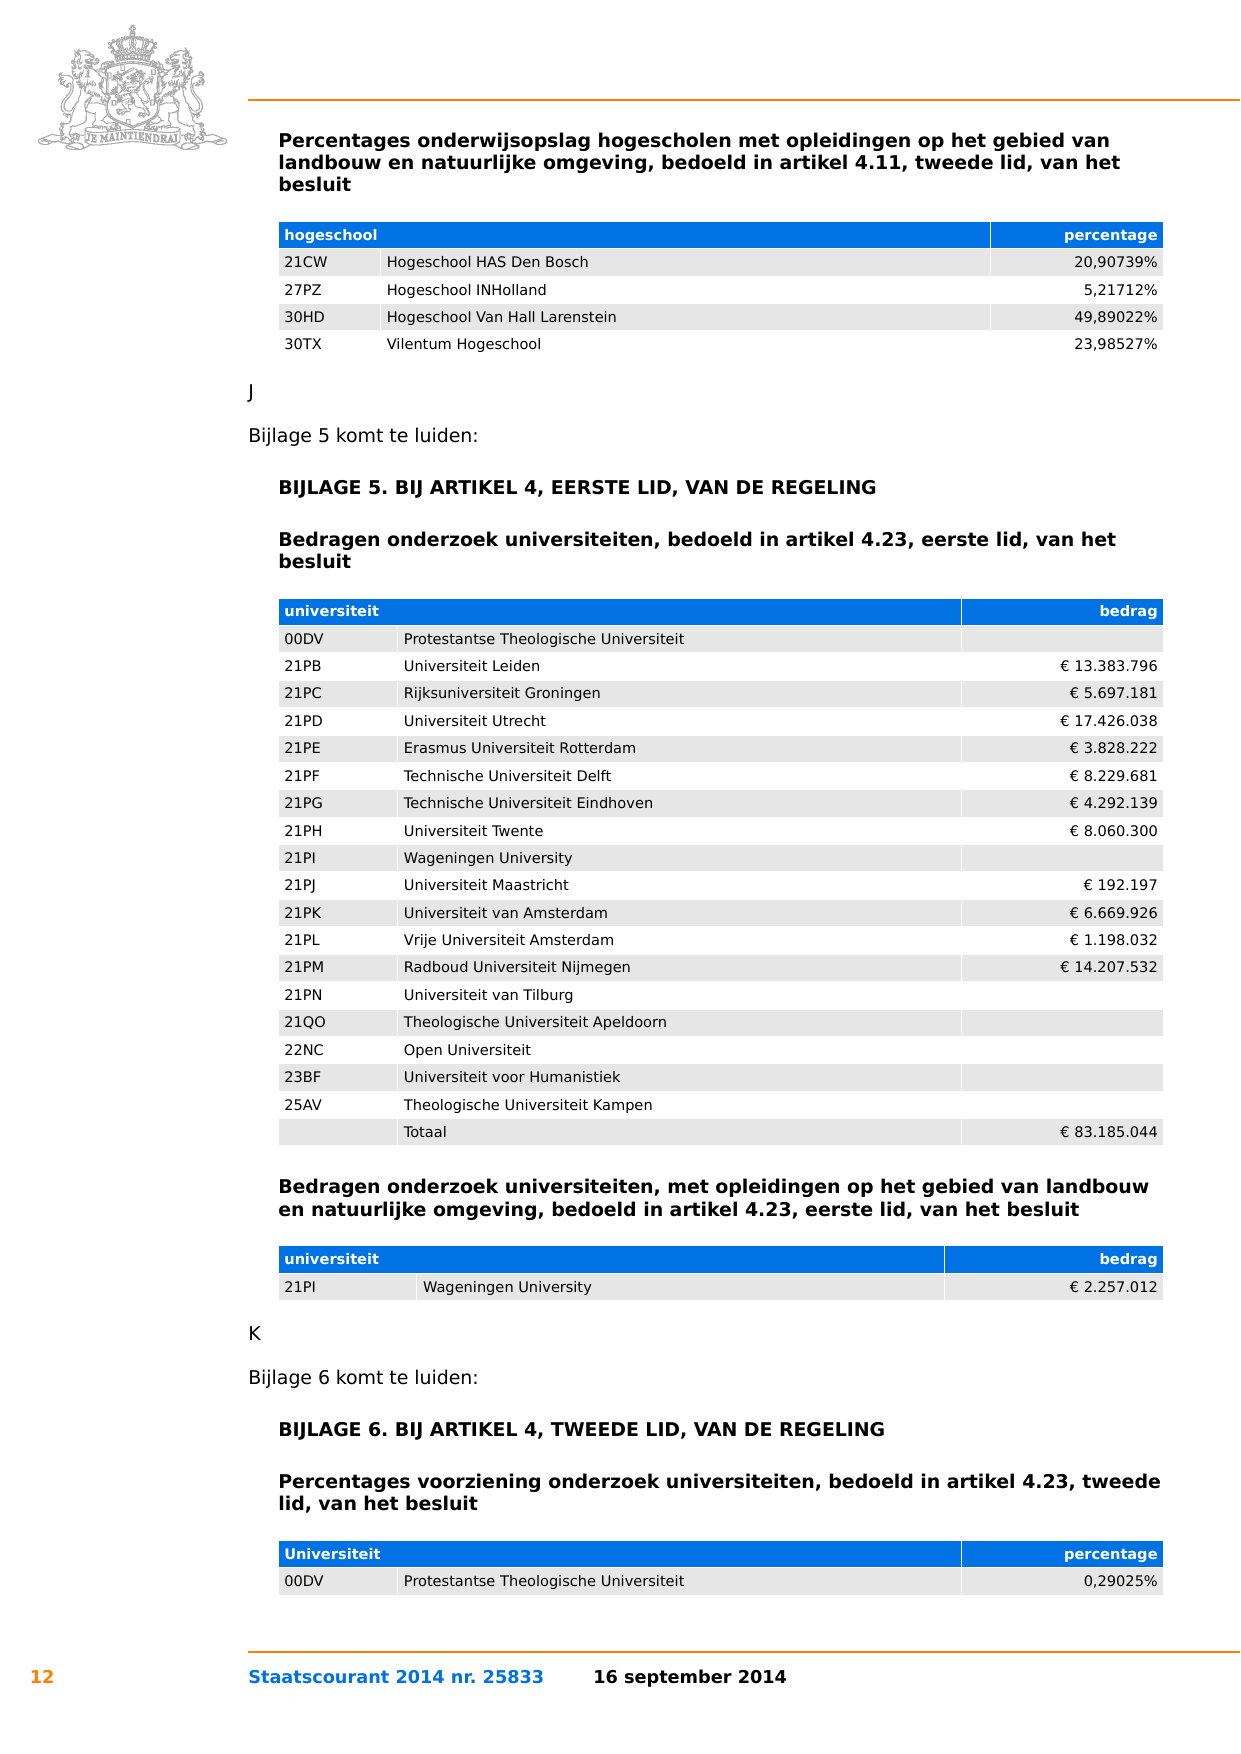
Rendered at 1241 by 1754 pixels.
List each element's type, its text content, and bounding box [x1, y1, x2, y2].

text J [248, 381, 1163, 403]
table_cell € 17.426.038 [962, 708, 1163, 734]
table_cell Rijksuniversiteit Groningen [398, 681, 961, 707]
table_cell 22NC [279, 1037, 397, 1063]
table_cell [962, 1037, 1163, 1063]
text Bijlage 6 komt te luiden: [248, 1367, 1163, 1389]
table_cell Vrije Universiteit Amsterdam [398, 927, 961, 954]
subtitle Bedragen onderzoek universiteiten, bedoeld in artikel 4.23, eerste lid, van het besluit [278, 528, 1163, 572]
table_cell € 14.207.532 [962, 955, 1163, 981]
table_cell 00DV [279, 626, 397, 652]
table_cell Erasmus Universiteit Rotterdam [398, 736, 961, 762]
table_cell Radboud Universiteit Nijmegen [398, 955, 961, 981]
table_cell Hogeschool HAS Den Bosch [381, 249, 990, 276]
table_cell 21PG [279, 790, 397, 817]
table_cell [962, 982, 1163, 1008]
table_cell 23BF [279, 1064, 397, 1091]
table_cell 21PK [279, 900, 397, 926]
table_cell 21PL [279, 927, 397, 954]
table_cell 5,21712% [991, 277, 1163, 303]
picture [38, 25, 227, 150]
text Bijlage 5 komt te luiden: [248, 424, 1163, 447]
table_cell Universiteit Leiden [398, 653, 961, 680]
table_cell 21PI [279, 845, 397, 871]
table_header bedrag [962, 599, 1163, 625]
table_cell 21QO [279, 1010, 397, 1036]
table_cell 49,89022% [991, 304, 1163, 330]
table_cell 0,29025% [962, 1568, 1163, 1595]
table_header percentage [962, 1541, 1163, 1567]
table_cell 21PJ [279, 873, 397, 899]
table_cell 21PB [279, 653, 397, 680]
table_cell Wageningen University [417, 1274, 944, 1300]
table_cell € 13.383.796 [962, 653, 1163, 680]
table_cell Totaal [398, 1119, 961, 1145]
table_cell 21CW [279, 249, 380, 276]
table_cell 00DV [279, 1568, 397, 1595]
table_header percentage [991, 222, 1163, 248]
table_cell Universiteit van Tilburg [398, 982, 961, 1008]
table_cell [962, 1092, 1163, 1118]
table_cell [962, 845, 1163, 871]
table_cell [279, 1119, 397, 1145]
table_cell € 8.229.681 [962, 763, 1163, 789]
table_header Universiteit [279, 1541, 961, 1567]
table_header universiteit [279, 599, 961, 625]
table_cell 21PH [279, 818, 397, 844]
subtitle Percentages onderwijsopslag hogescholen met opleidingen op het gebied van landbouw en natuurlijke omgeving, bedoeld in artikel 4.11, tweede lid, van het besluit [278, 130, 1163, 196]
table_cell € 2.257.012 [945, 1274, 1163, 1300]
table_cell € 4.292.139 [962, 790, 1163, 817]
text K [248, 1323, 1163, 1345]
table_cell Theologische Universiteit Apeldoorn [398, 1010, 961, 1036]
table_cell Protestantse Theologische Universiteit [398, 1568, 961, 1595]
table_cell Universiteit Twente [398, 818, 961, 844]
table_cell 30HD [279, 304, 380, 330]
table_cell Technische Universiteit Delft [398, 763, 961, 789]
table_cell 27PZ [279, 277, 380, 303]
table_cell [962, 1010, 1163, 1036]
table_cell 20,90739% [991, 249, 1163, 276]
table_header universiteit [279, 1246, 944, 1273]
subtitle BIJLAGE 6. BIJ ARTIKEL 4, TWEEDE LID, VAN DE REGELING [278, 1419, 1163, 1441]
table_cell Open Universiteit [398, 1037, 961, 1063]
table_cell 23,98527% [991, 331, 1163, 358]
table_cell 21PE [279, 736, 397, 762]
table_cell Universiteit Utrecht [398, 708, 961, 734]
table_cell Theologische Universiteit Kampen [398, 1092, 961, 1118]
table_header bedrag [945, 1246, 1163, 1273]
table_cell € 6.669.926 [962, 900, 1163, 926]
table_header hogeschool [279, 222, 990, 248]
table_cell Hogeschool Van Hall Larenstein [381, 304, 990, 330]
table_cell 30TX [279, 331, 380, 358]
subtitle BIJLAGE 5. BIJ ARTIKEL 4, EERSTE LID, VAN DE REGELING [278, 477, 1163, 498]
table_cell 21PN [279, 982, 397, 1008]
table_cell Universiteit van Amsterdam [398, 900, 961, 926]
table_cell Wageningen University [398, 845, 961, 871]
table_cell [962, 1064, 1163, 1091]
table_cell 21PF [279, 763, 397, 789]
table_cell Universiteit Maastricht [398, 873, 961, 899]
table_cell Vilentum Hogeschool [381, 331, 990, 358]
table_cell Protestantse Theologische Universiteit [398, 626, 961, 652]
table_cell € 3.828.222 [962, 736, 1163, 762]
subtitle Percentages voorziening onderzoek universiteiten, bedoeld in artikel 4.23, tweede lid, van het besluit [278, 1471, 1163, 1515]
table_cell 21PD [279, 708, 397, 734]
table_cell € 8.060.300 [962, 818, 1163, 844]
table_cell € 1.198.032 [962, 927, 1163, 954]
table_cell 21PC [279, 681, 397, 707]
table_cell € 192.197 [962, 873, 1163, 899]
subtitle Bedragen onderzoek universiteiten, met opleidingen op het gebied van landbouw en natuurlijke omgeving, bedoeld in artikel 4.23, eerste lid, van het besluit [278, 1176, 1163, 1220]
table_cell € 83.185.044 [962, 1119, 1163, 1145]
table_cell [962, 626, 1163, 652]
table_cell Hogeschool INHolland [381, 277, 990, 303]
table_cell 21PM [279, 955, 397, 981]
table_cell 25AV [279, 1092, 397, 1118]
table_cell Technische Universiteit Eindhoven [398, 790, 961, 817]
table_cell € 5.697.181 [962, 681, 1163, 707]
table_cell 21PI [279, 1274, 416, 1300]
table_cell Universiteit voor Humanistiek [398, 1064, 961, 1091]
